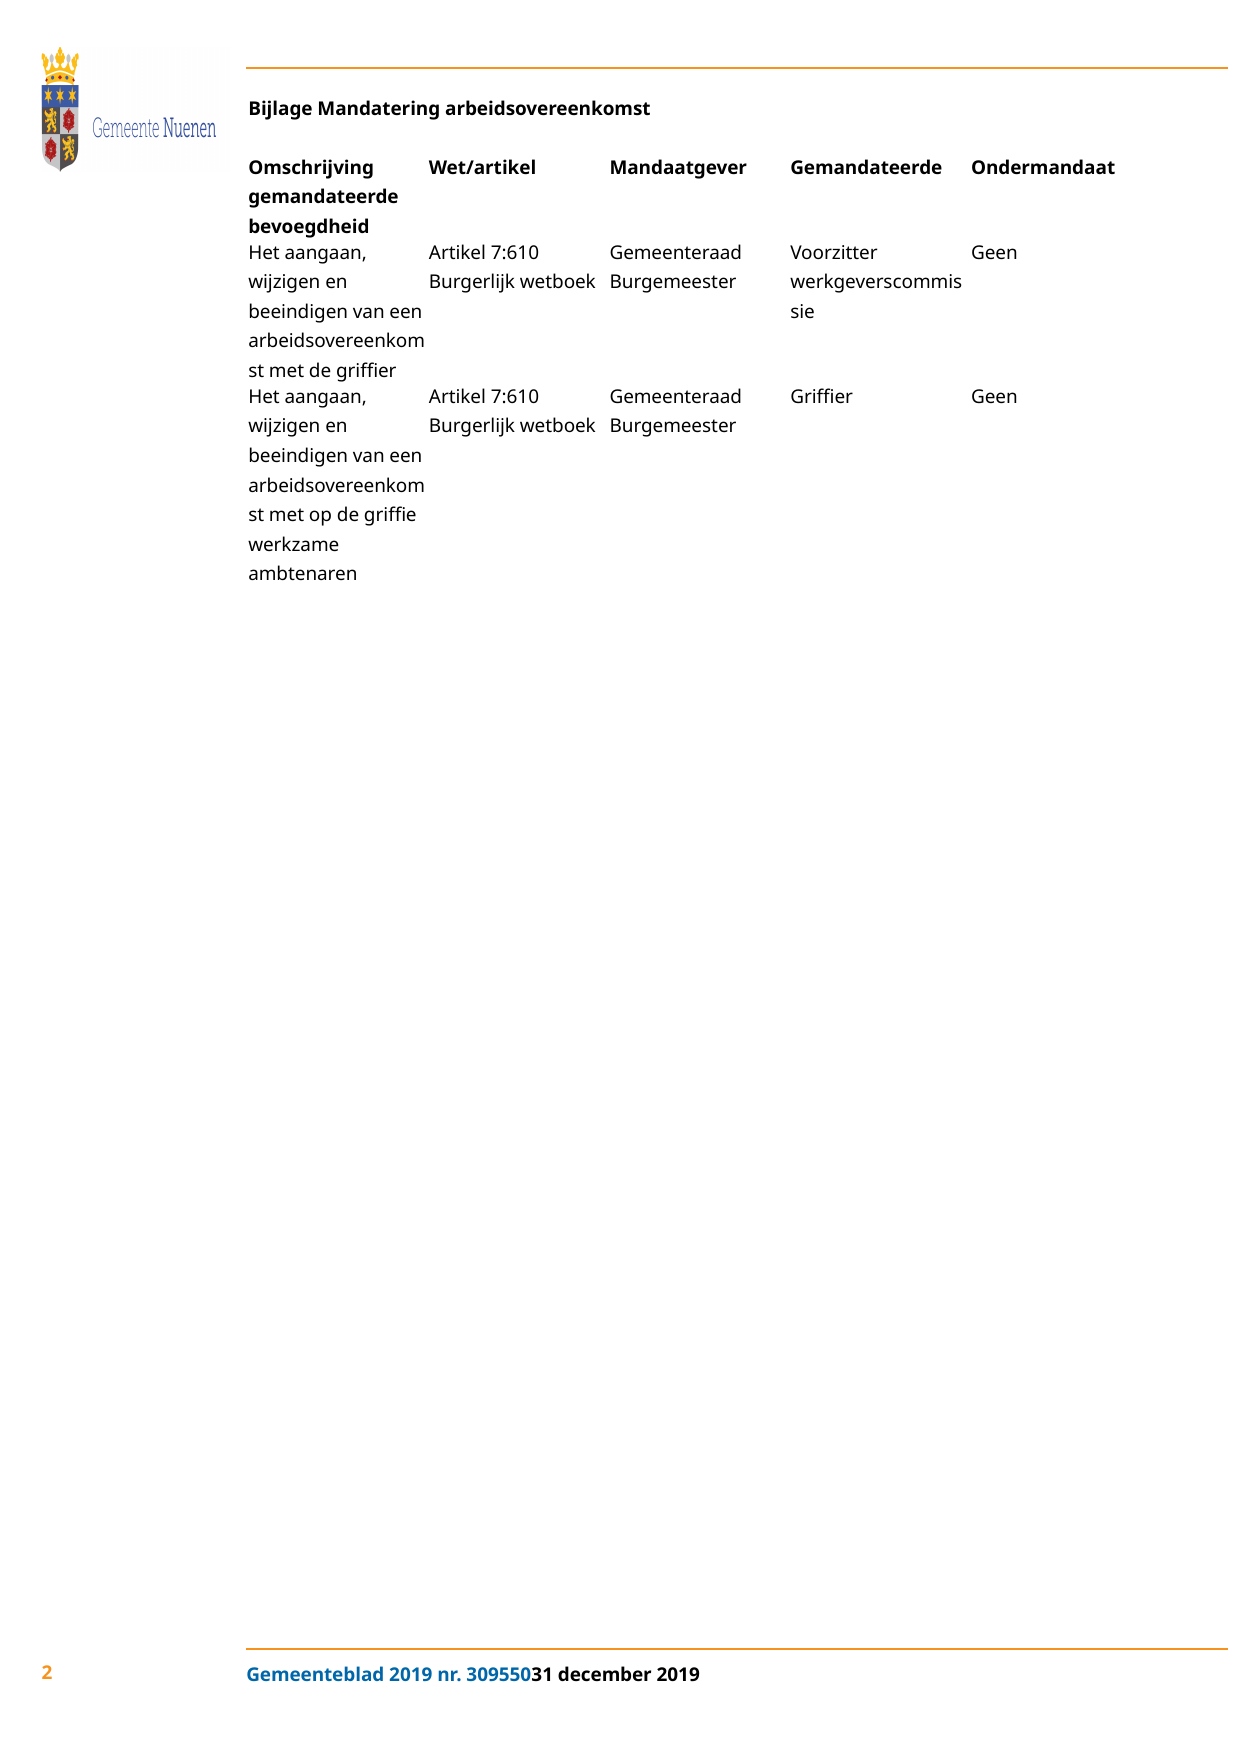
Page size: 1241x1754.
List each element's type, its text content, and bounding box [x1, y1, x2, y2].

table_cell Voorzitter werkgeverscommissie [790, 239, 971, 383]
table_cell Gemeenteraad Burgemeester [609, 383, 790, 586]
table_cell Geen [971, 239, 1152, 383]
picture [41, 47, 231, 172]
table_header Gemandateerde [790, 154, 971, 239]
table_cell Artikel 7:610 Burgerlijk wetboek [429, 383, 609, 586]
table_cell Geen [971, 383, 1152, 586]
table_cell Gemeenteraad Burgemeester [609, 239, 790, 383]
table_header Wet/artikel [429, 154, 609, 239]
table_cell Griffier [790, 383, 971, 586]
table_header Mandaatgever [609, 154, 790, 239]
table_cell Het aangaan, wijzigen en beeindigen van een arbeidsovereenkomst met op de griffie werkzame ambtenaren [248, 383, 429, 586]
table_header Omschrijving gemandateerde bevoegdheid [248, 154, 429, 239]
table_cell Artikel 7:610 Burgerlijk wetboek [429, 239, 609, 383]
table_cell Het aangaan, wijzigen en beeindigen van een arbeidsovereenkomst met de griffier [248, 239, 429, 383]
text Bijlage Mandatering arbeidsovereenkomst [248, 95, 1152, 121]
table_header Ondermandaat [971, 154, 1152, 239]
